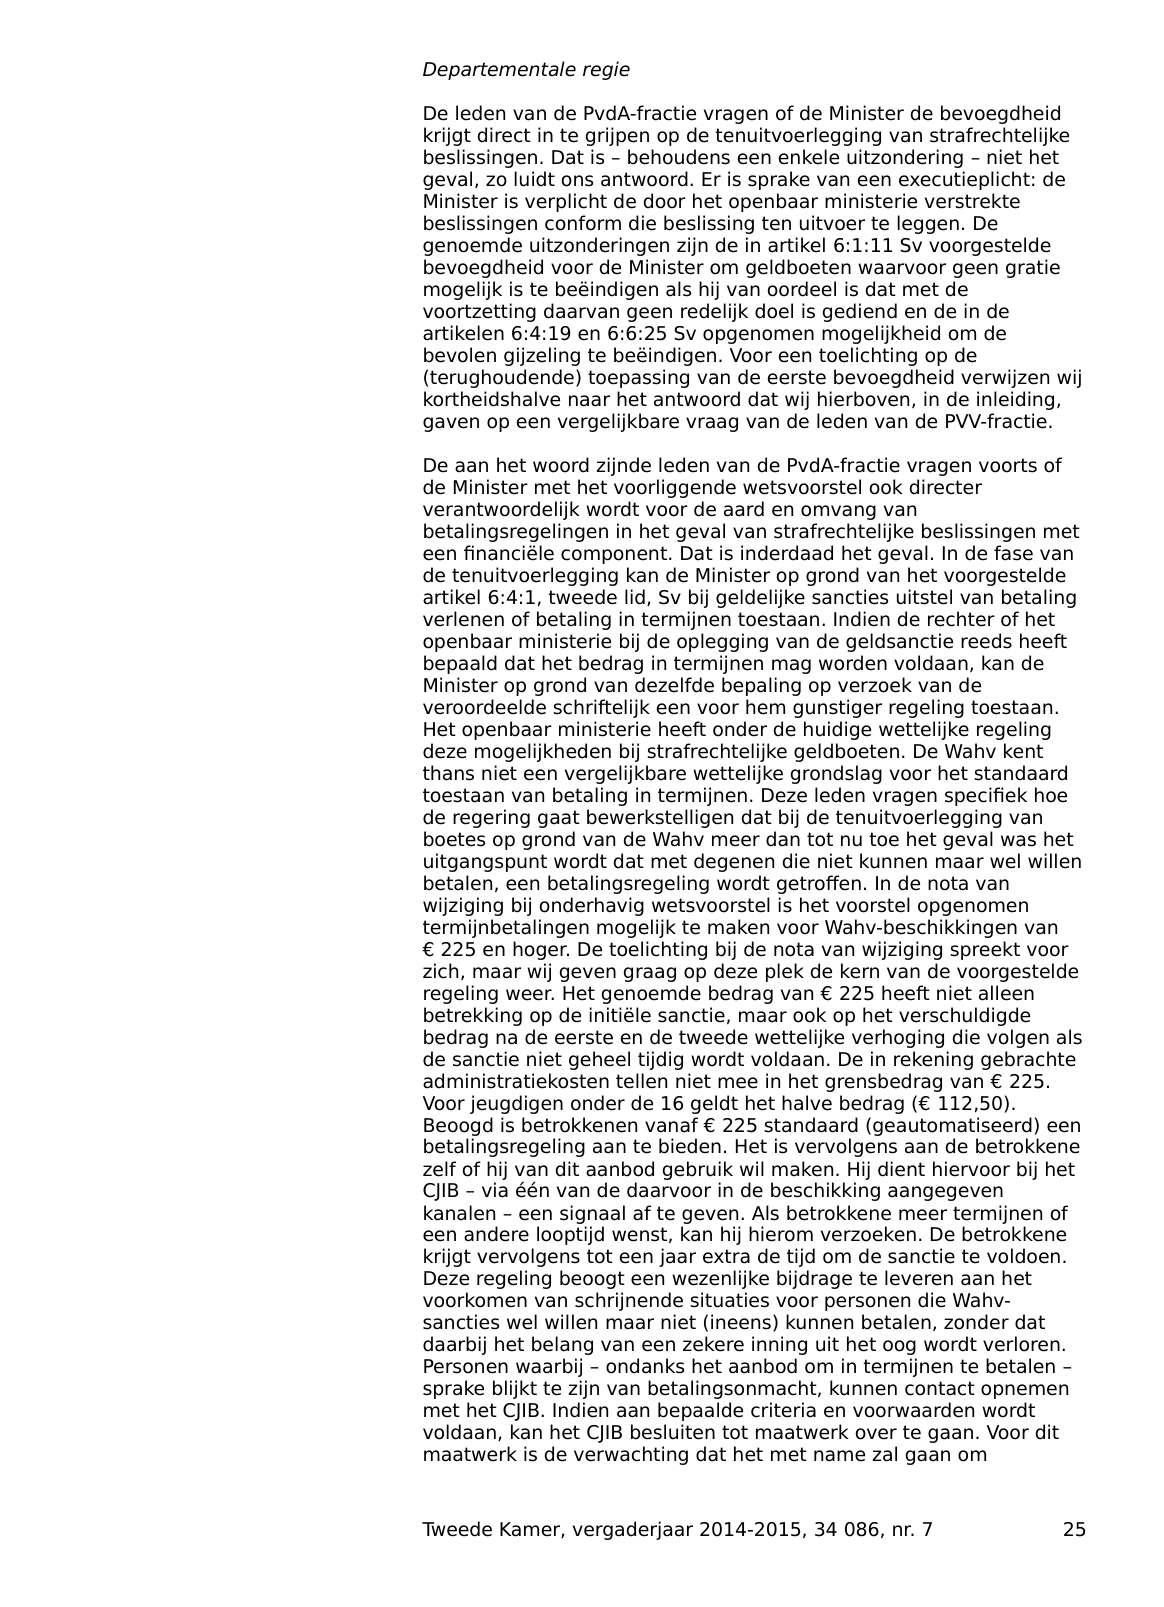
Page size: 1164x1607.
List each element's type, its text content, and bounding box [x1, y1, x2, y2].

text De leden van de PvdA-fractie vragen of de Minister de bevoegdheid krijgt direct in te grijpen op de tenuitvoerlegging van strafrechtelijke beslissingen. Dat is – behoudens een enkele uitzondering – niet het geval, zo luidt ons antwoord. Er is sprake van een executieplicht: de Minister is verplicht de door het openbaar ministerie verstrekte beslissingen conform die beslissing ten uitvoer te leggen. De genoemde uitzonderingen zijn de in artikel 6:1:11 Sv voorgestelde bevoegdheid voor de Minister om geldboeten waarvoor geen gratie mogelijk is te beëindigen als hij van oordeel is dat met de voortzetting daarvan geen redelijk doel is gediend en de in de artikelen 6:4:19 en 6:6:25 Sv opgenomen mogelijkheid om de bevolen gijzeling te beëindigen. Voor een toelichting op de (terughoudende) toepassing van de eerste bevoegdheid verwijzen wij kortheidshalve naar het antwoord dat wij hierboven, in de inleiding, gaven op een vergelijkbare vraag van de leden van de PVV-fractie. [422, 103, 1087, 433]
text De aan het woord zijnde leden van de PvdA-fractie vragen voorts of de Minister met het voorliggende wetsvoorstel ook directer verantwoordelijk wordt voor de aard en omvang van betalingsregelingen in het geval van strafrechtelijke beslissingen met een financiële component. Dat is inderdaad het geval. In de fase van de tenuitvoerlegging kan de Minister op grond van het voorgestelde artikel 6:4:1, tweede lid, Sv bij geldelijke sancties uitstel van betaling verlenen of betaling in termijnen toestaan. Indien de rechter of het openbaar ministerie bij de oplegging van de geldsanctie reeds heeft bepaald dat het bedrag in termijnen mag worden voldaan, kan de Minister op grond van dezelfde bepaling op verzoek van de veroordeelde schriftelijk een voor hem gunstiger regeling toestaan. Het openbaar ministerie heeft onder de huidige wettelijke regeling deze mogelijkheden bij strafrechtelijke geldboeten. De Wahv kent thans niet een vergelijkbare wettelijke grondslag voor het standaard toestaan van betaling in termijnen. Deze leden vragen specifiek hoe de regering gaat bewerkstelligen dat bij de tenuitvoerlegging van boetes op grond van de Wahv meer dan tot nu toe het geval was het uitgangspunt wordt dat met degenen die niet kunnen maar wel willen betalen, een betalingsregeling wordt getroffen. In de nota van wijziging bij onderhavig wetsvoorstel is het voorstel opgenomen termijnbetalingen mogelijk te maken voor Wahv-beschikkingen van € 225 en hoger. De toelichting bij de nota van wijziging spreekt voor zich, maar wij geven graag op deze plek de kern van de voorgestelde regeling weer. Het genoemde bedrag van € 225 heeft niet alleen betrekking op de initiële sanctie, maar ook op het verschuldigde bedrag na de eerste en de tweede wettelijke verhoging die volgen als de sanctie niet geheel tijdig wordt voldaan. De in rekening gebrachte administratiekosten tellen niet mee in het grensbedrag van € 225. Voor jeugdigen onder de 16 geldt het halve bedrag (€ 112,50). Beoogd is betrokkenen vanaf € 225 standaard (geautomatiseerd) een betalingsregeling aan te bieden. Het is vervolgens aan de betrokkene zelf of hij van dit aanbod gebruik wil maken. Hij dient hiervoor bij het CJIB – via één van de daarvoor in de beschikking aangegeven kanalen – een signaal af te geven. Als betrokkene meer termijnen of een andere looptijd wenst, kan hij hierom verzoeken. De betrokkene krijgt vervolgens tot een jaar extra de tijd om de sanctie te voldoen. Deze regeling beoogt een wezenlijke bijdrage te leveren aan het voorkomen van schrijnende situaties voor personen die Wahv-sancties wel willen maar niet (ineens) kunnen betalen, zonder dat daarbij het belang van een zekere inning uit het oog wordt verloren. Personen waarbij – ondanks het aanbod om in termijnen te betalen – sprake blijkt te zijn van betalingsonmacht, kunnen contact opnemen met het CJIB. Indien aan bepaalde criteria en voorwaarden wordt voldaan, kan het CJIB besluiten tot maatwerk over te gaan. Voor dit maatwerk is de verwachting dat het met name zal gaan om [422, 455, 1087, 1466]
subtitle Departementale regie [422, 59, 1087, 81]
